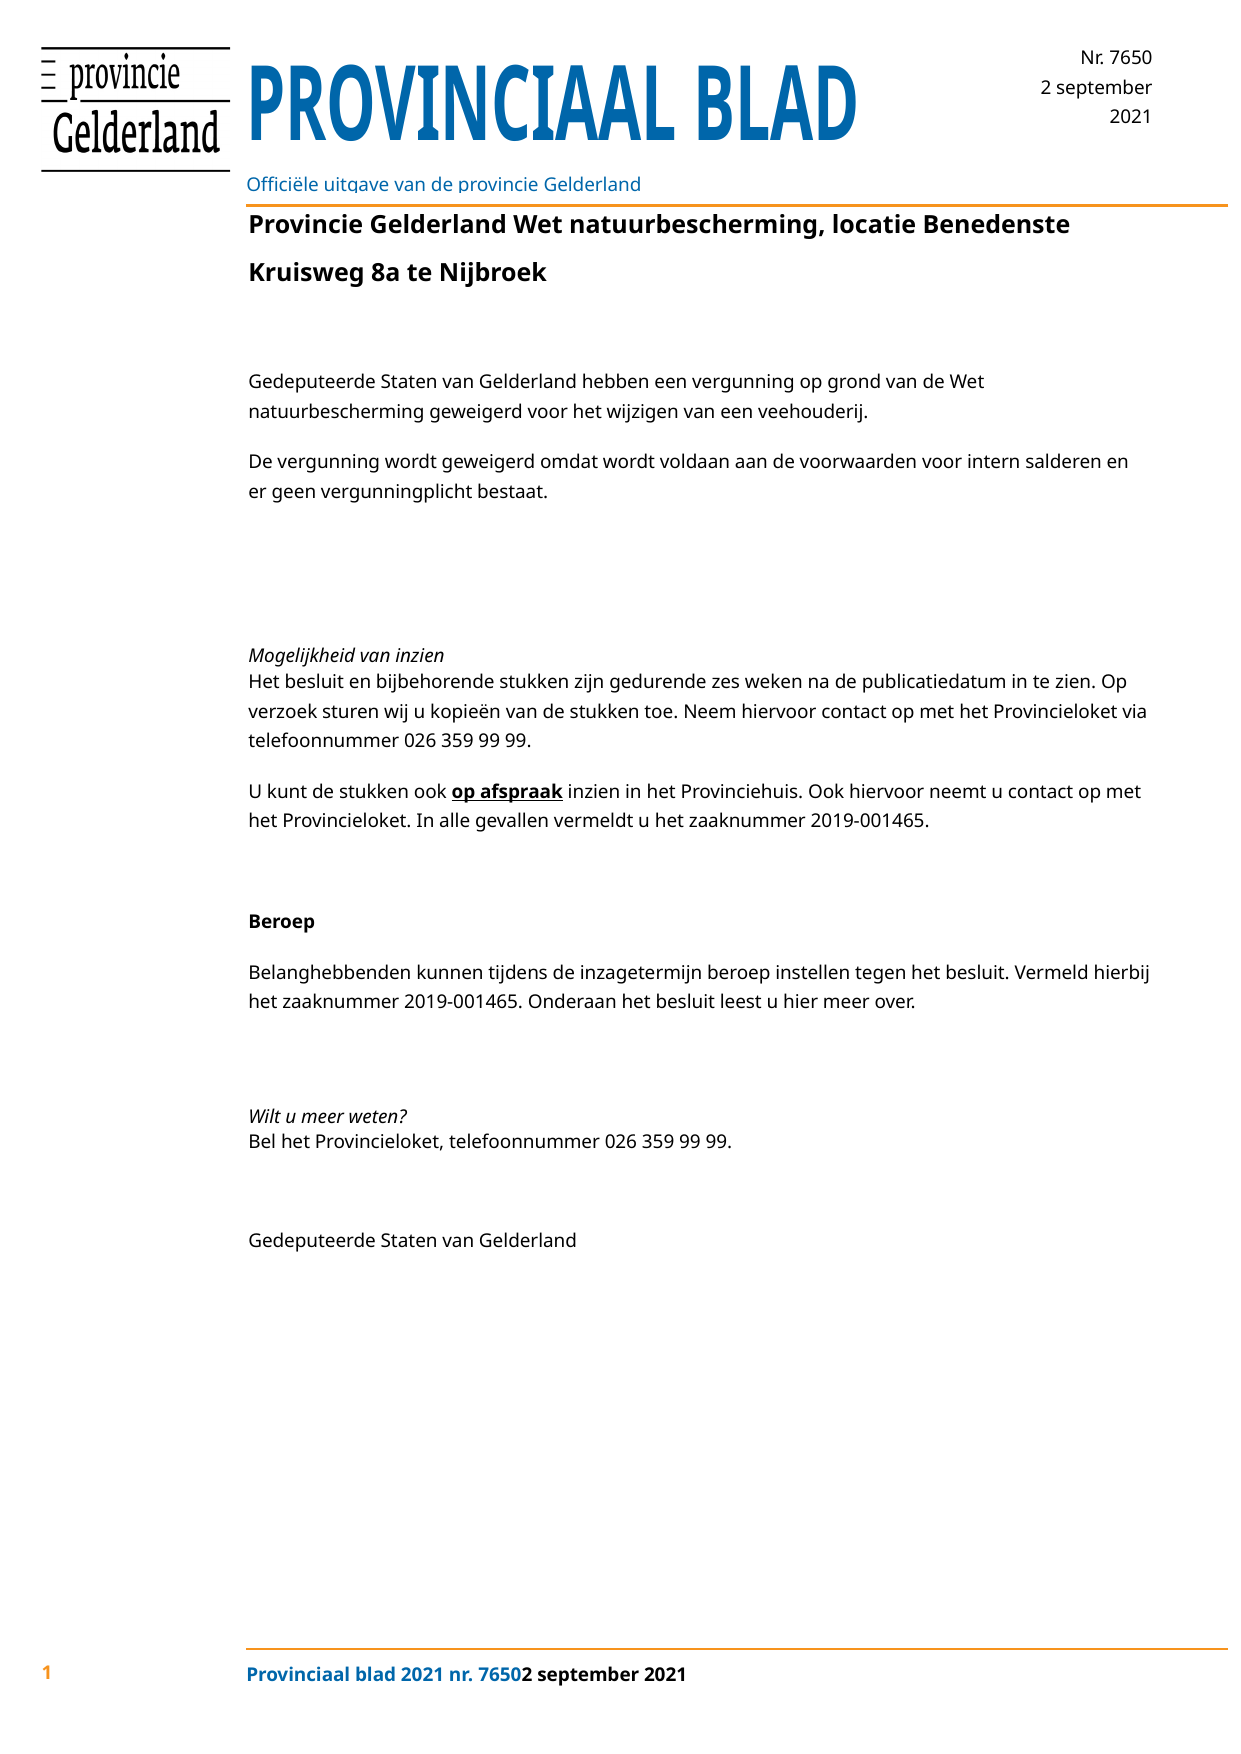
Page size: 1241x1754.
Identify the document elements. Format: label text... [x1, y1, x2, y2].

text U kunt de stukken ook op afspraak inzien in het Provinciehuis. Ook hiervoor neemt u contact op met het Provincieloket. In alle gevallen vermeldt u het zaaknummer 2019-001465. [248, 778, 1152, 833]
text Mogelijkheid van inzien [248, 643, 1152, 668]
text Gedeputeerde Staten van Gelderland hebben een vergunning op grond van de Wet natuurbescherming geweigerd voor het wijzigen van een veehouderij. [248, 368, 1152, 424]
text Belanghebbenden kunnen tijdens de inzagetermijn beroep instellen tegen het besluit. Vermeld hierbij het zaaknummer 2019-001465. Onderaan het besluit leest u hier meer over. [248, 959, 1152, 1014]
text Gedeputeerde Staten van Gelderland [248, 1227, 1152, 1252]
text De vergunning wordt geweigerd omdat wordt voldaan aan de voorwaarden voor intern salderen en er geen vergunningplicht bestaat. [248, 448, 1152, 504]
text Provincie Gelderland Wet natuurbescherming, locatie Benedenste Kruisweg 8a te Nijbroek [248, 207, 1152, 288]
text Bel het Provincieloket, telefoonnummer 026 359 99 99. [248, 1128, 1152, 1154]
picture [41, 47, 231, 172]
text Het besluit en bijbehorende stukken zijn gedurende zes weken na de publicatiedatum in te zien. Op verzoek sturen wij u kopieën van de stukken toe. Neem hiervoor contact op met het Provincieloket via telefoonnummer 026 359 99 99. [248, 668, 1152, 753]
text Beroep [248, 908, 1152, 934]
text Wilt u meer weten? [248, 1103, 1152, 1128]
